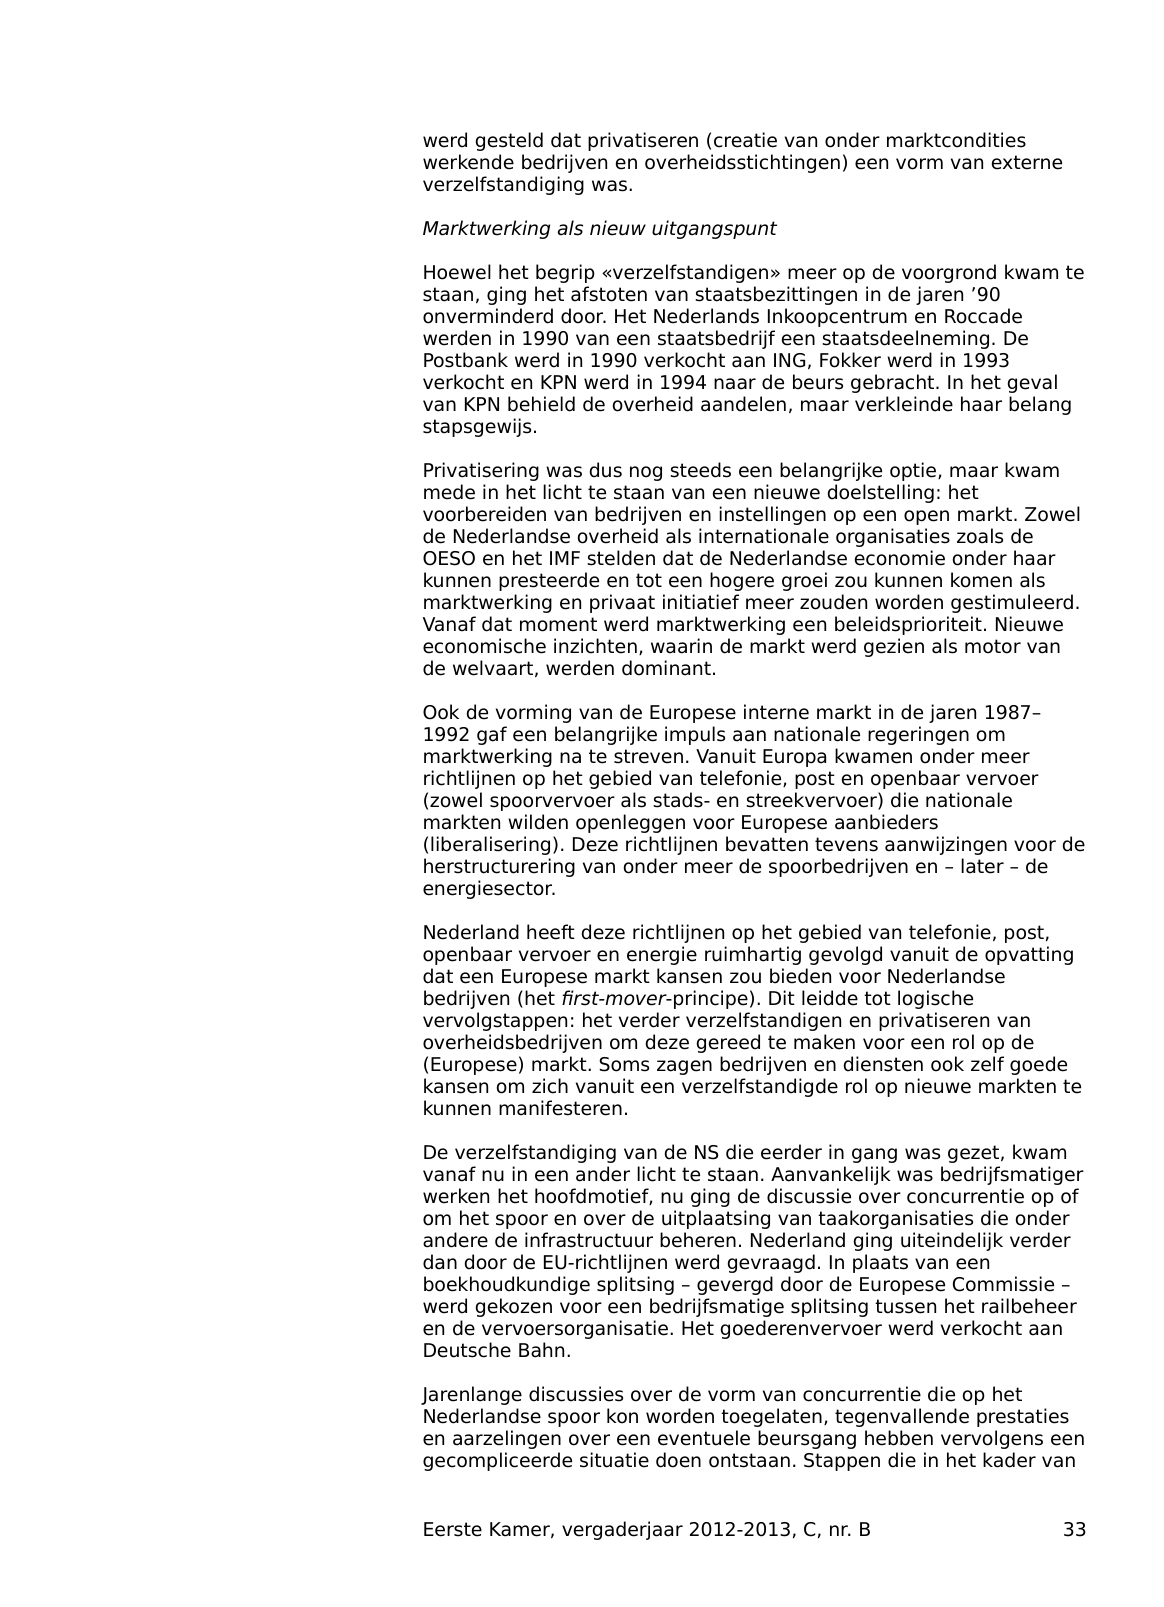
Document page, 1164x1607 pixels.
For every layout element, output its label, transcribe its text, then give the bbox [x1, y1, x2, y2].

text De verzelfstandiging van de NS die eerder in gang was gezet, kwam vanaf nu in een ander licht te staan. Aanvankelijk was bedrijfsmatiger werken het hoofdmotief, nu ging de discussie over concurrentie op of om het spoor en over de uitplaatsing van taakorganisaties die onder andere de infrastructuur beheren. Nederland ging uiteindelijk verder dan door de EU-richtlijnen werd gevraagd. In plaats van een boekhoudkundige splitsing – gevergd door de Europese Commissie – werd gekozen voor een bedrijfsmatige splitsing tussen het railbeheer en de vervoersorganisatie. Het goederenvervoer werd verkocht aan Deutsche Bahn. [422, 1142, 1087, 1362]
text werd gesteld dat privatiseren (creatie van onder marktcondities werkende bedrijven en overheidsstichtingen) een vorm van externe verzelfstandiging was. [422, 130, 1087, 196]
text Ook de vorming van de Europese interne markt in de jaren 1987–1992 gaf een belangrijke impuls aan nationale regeringen om marktwerking na te streven. Vanuit Europa kwamen onder meer richtlijnen op het gebied van telefonie, post en openbaar vervoer (zowel spoorvervoer als stads- en streekvervoer) die nationale markten wilden openleggen voor Europese aanbieders (liberalisering). Deze richtlijnen bevatten tevens aanwijzingen voor de herstructurering van onder meer de spoorbedrijven en – later – de energiesector. [422, 702, 1087, 900]
subtitle Marktwerking als nieuw uitgangspunt [422, 218, 1087, 240]
text Nederland heeft deze richtlijnen op het gebied van telefonie, post, openbaar vervoer en energie ruimhartig gevolgd vanuit de opvatting dat een Europese markt kansen zou bieden voor Nederlandse bedrijven (het first-mover-principe). Dit leidde tot logische vervolgstappen: het verder verzelfstandigen en privatiseren van overheidsbedrijven om deze gereed te maken voor een rol op de (Europese) markt. Soms zagen bedrijven en diensten ook zelf goede kansen om zich vanuit een verzelfstandigde rol op nieuwe markten te kunnen manifesteren. [422, 922, 1087, 1120]
text Hoewel het begrip «verzelfstandigen» meer op de voorgrond kwam te staan, ging het afstoten van staatsbezittingen in de jaren ’90 onverminderd door. Het Nederlands Inkoopcentrum en Roccade werden in 1990 van een staatsbedrijf een staatsdeelneming. De Postbank werd in 1990 verkocht aan ING, Fokker werd in 1993 verkocht en KPN werd in 1994 naar de beurs gebracht. In het geval van KPN behield de overheid aandelen, maar verkleinde haar belang stapsgewijs. [422, 262, 1087, 438]
text Privatisering was dus nog steeds een belangrijke optie, maar kwam mede in het licht te staan van een nieuwe doelstelling: het voorbereiden van bedrijven en instellingen op een open markt. Zowel de Nederlandse overheid als internationale organisaties zoals de OESO en het IMF stelden dat de Nederlandse economie onder haar kunnen presteerde en tot een hogere groei zou kunnen komen als marktwerking en privaat initiatief meer zouden worden gestimuleerd. Vanaf dat moment werd marktwerking een beleidsprioriteit. Nieuwe economische inzichten, waarin de markt werd gezien als motor van de welvaart, werden dominant. [422, 460, 1087, 680]
text Jarenlange discussies over de vorm van concurrentie die op het Nederlandse spoor kon worden toegelaten, tegenvallende prestaties en aarzelingen over een eventuele beursgang hebben vervolgens een gecompliceerde situatie doen ontstaan. Stappen die in het kader van [422, 1384, 1087, 1472]
